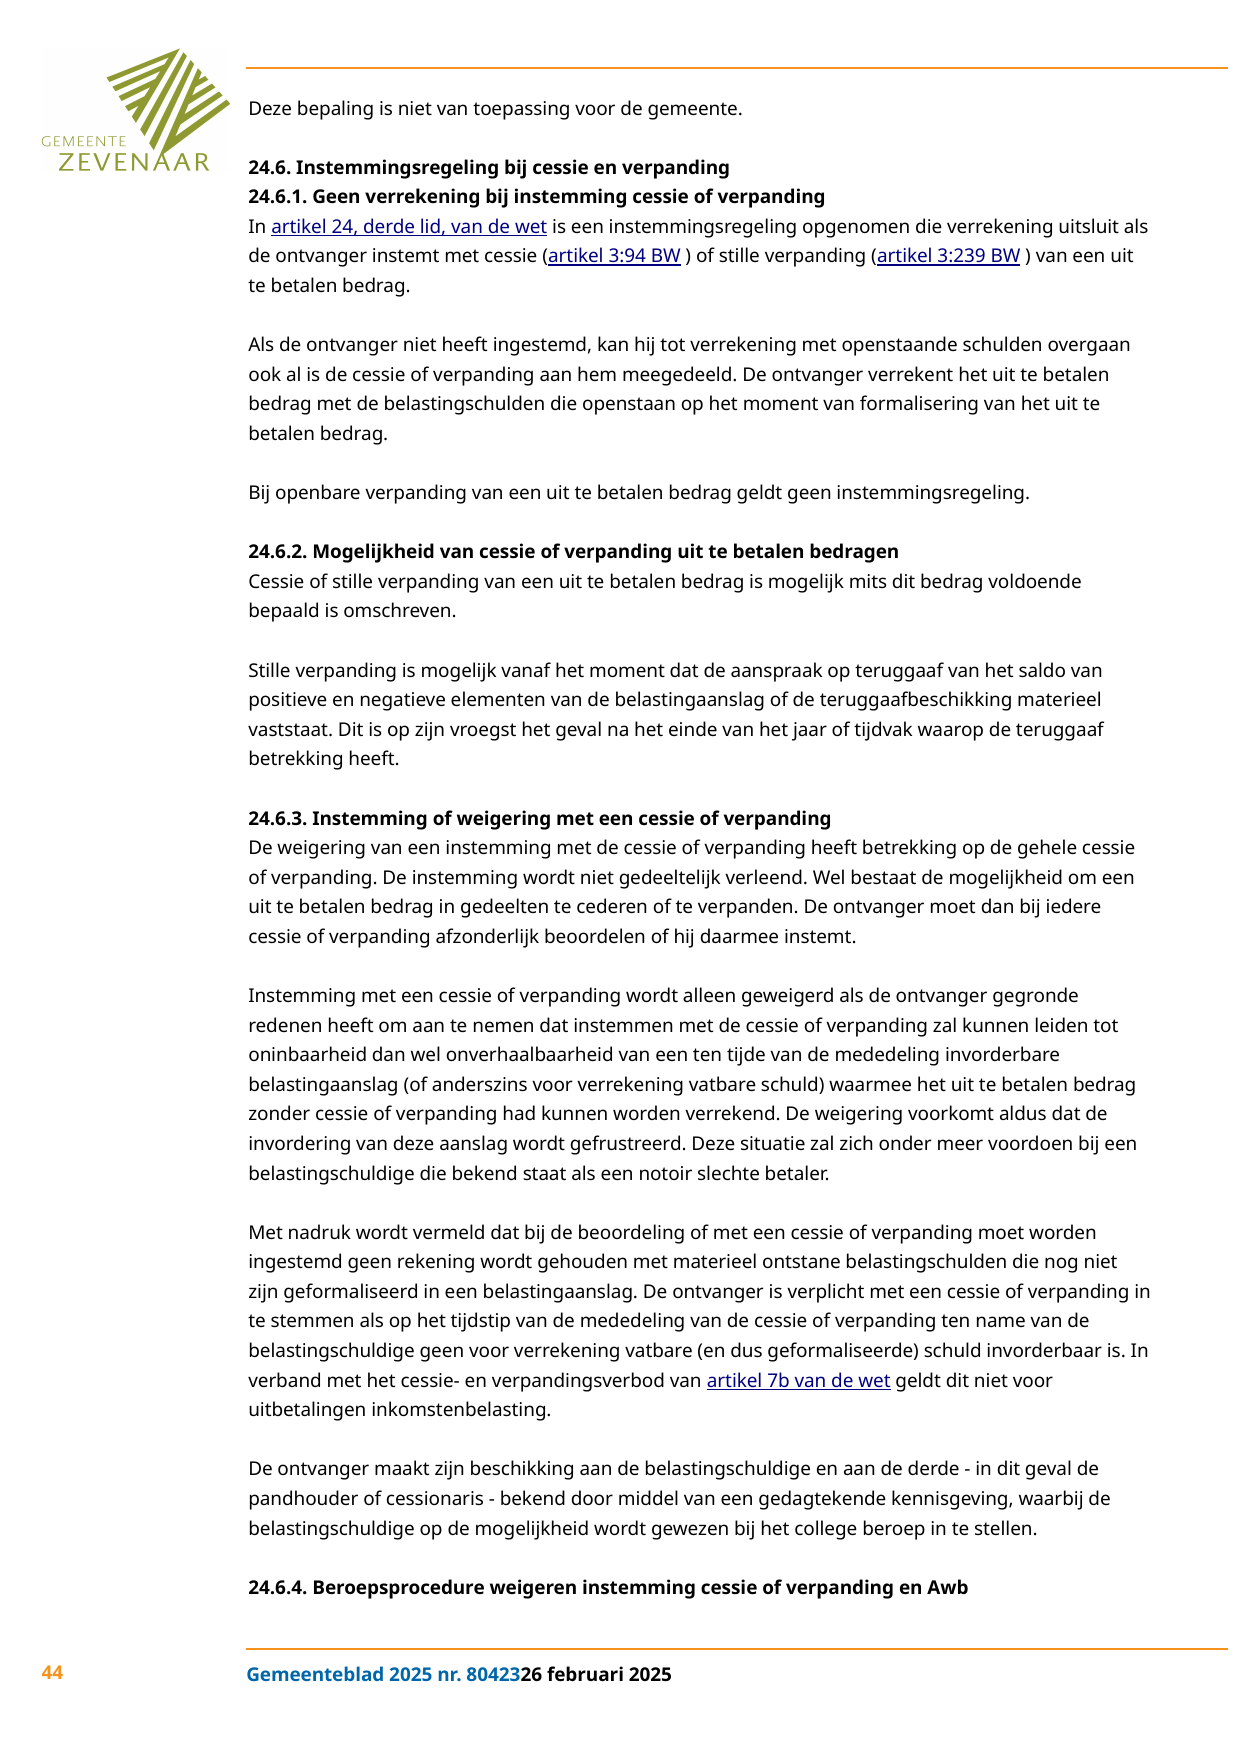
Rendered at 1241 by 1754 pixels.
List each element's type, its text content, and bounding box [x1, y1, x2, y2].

text Deze bepaling is niet van toepassing voor de gemeente. [248, 95, 1152, 121]
text Cessie of stille verpanding van een uit te betalen bedrag is mogelijk mits dit bedrag voldoende bepaald is omschreven. [248, 568, 1152, 623]
text Als de ontvanger niet heeft ingestemd, kan hij tot verrekening met openstaande schulden overgaan ook al is de cessie of verpanding aan hem meegedeeld. De ontvanger verrekent het uit te betalen bedrag met de belastingschulden die openstaan op het moment van formalisering van het uit te betalen bedrag. [248, 331, 1152, 446]
text 24.6.2. Mogelijkheid van cessie of verpanding uit te betalen bedragen [248, 538, 1152, 564]
text 24.6.4. Beroepsprocedure weigeren instemming cessie of verpanding en Awb [248, 1574, 1152, 1600]
text De ontvanger maakt zijn beschikking aan de belastingschuldige en aan de derde - in dit geval de pandhouder of cessionaris - bekend door middel van een gedagtekende kennisgeving, waarbij de belastingschuldige op de mogelijkheid wordt gewezen bij het college beroep in te stellen. [248, 1456, 1152, 1541]
text 24.6.1. Geen verrekening bij instemming cessie of verpanding [248, 183, 1152, 209]
text De weigering van een instemming met de cessie of verpanding heeft betrekking op de gehele cessie of verpanding. De instemming wordt niet gedeeltelijk verleend. Wel bestaat de mogelijkheid om een uit te betalen bedrag in gedeelten te cederen of te verpanden. De ontvanger moet dan bij iedere cessie of verpanding afzonderlijk beoordelen of hij daarmee instemt. [248, 834, 1152, 949]
text 24.6. Instemmingsregeling bij cessie en verpanding [248, 154, 1152, 180]
text Instemming met een cessie of verpanding wordt alleen geweigerd als de ontvanger gegronde redenen heeft om aan te nemen dat instemmen met de cessie of verpanding zal kunnen leiden tot oninbaarheid dan wel onverhaalbaarheid van een ten tijde van de mededeling invorderbare belastingaanslag (of anderszins voor verrekening vatbare schuld) waarmee het uit te betalen bedrag zonder cessie of verpanding had kunnen worden verrekend. De weigering voorkomt aldus dat de invordering van deze aanslag wordt gefrustreerd. Deze situatie zal zich onder meer voordoen bij een belastingschuldige die bekend staat als een notoir slechte betaler. [248, 982, 1152, 1186]
text Bij openbare verpanding van een uit te betalen bedrag geldt geen instemmingsregeling. [248, 479, 1152, 505]
text In artikel 24, derde lid, van de wet is een instemmingsregeling opgenomen die verrekening uitsluit als de ontvanger instemt met cessie (artikel 3:94 BW ) of stille verpanding (artikel 3:239 BW ) van een uit te betalen bedrag. [248, 213, 1152, 298]
picture [41, 47, 231, 172]
text Met nadruk wordt vermeld dat bij de beoordeling of met een cessie of verpanding moet worden ingestemd geen rekening wordt gehouden met materieel ontstane belastingschulden die nog niet zijn geformaliseerd in een belastingaanslag. De ontvanger is verplicht met een cessie of verpanding in te stemmen als op het tijdstip van de mededeling van de cessie of verpanding ten name van de belastingschuldige geen voor verrekening vatbare (en dus geformaliseerde) schuld invorderbaar is. In verband met het cessie- en verpandingsverbod van artikel 7b van de wet geldt dit niet voor uitbetalingen inkomstenbelasting. [248, 1219, 1152, 1422]
text Stille verpanding is mogelijk vanaf het moment dat de aanspraak op teruggaaf van het saldo van positieve en negatieve elementen van de belastingaanslag of de teruggaafbeschikking materieel vaststaat. Dit is op zijn vroegst het geval na het einde van het jaar of tijdvak waarop de teruggaaf betrekking heeft. [248, 657, 1152, 771]
text 24.6.3. Instemming of weigering met een cessie of verpanding [248, 805, 1152, 831]
